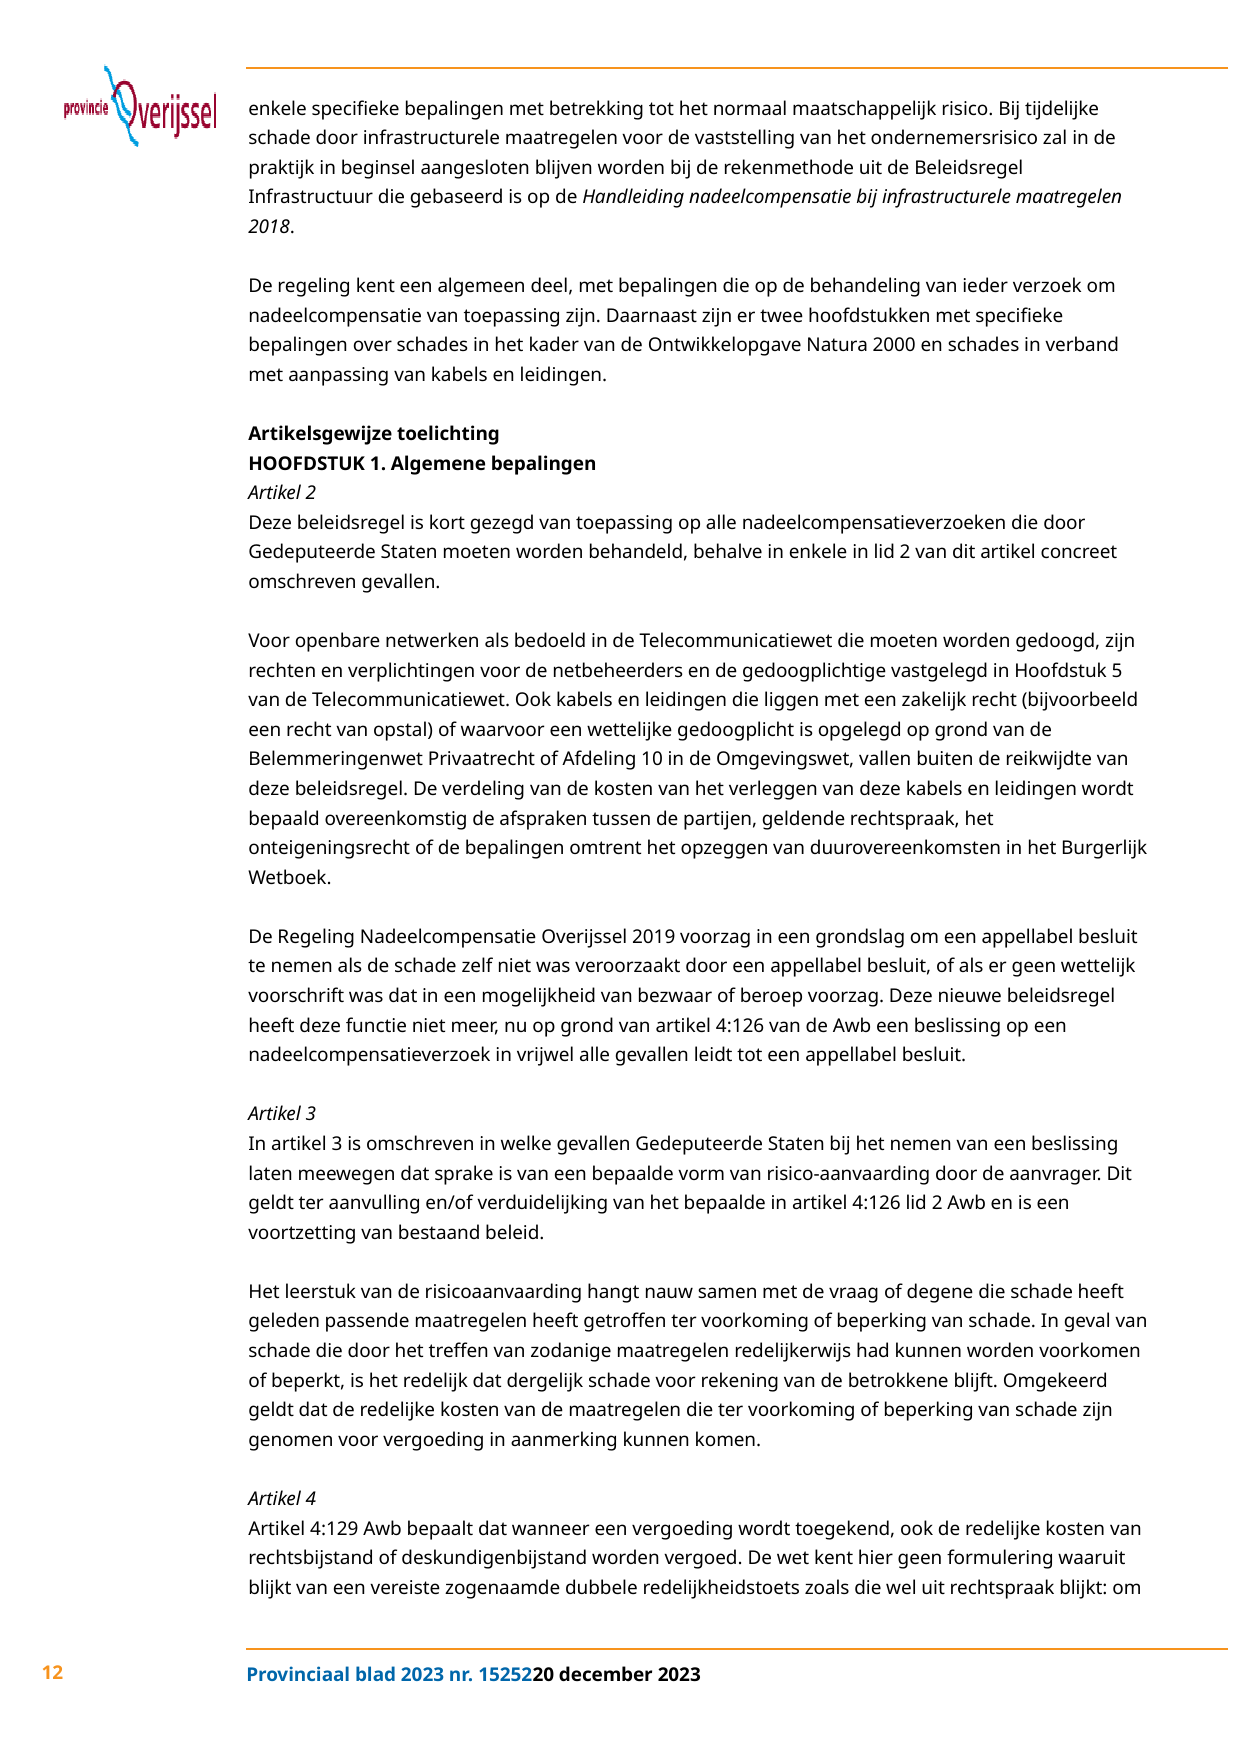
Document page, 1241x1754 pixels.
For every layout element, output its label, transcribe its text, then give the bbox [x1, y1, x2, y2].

text In artikel 3 is omschreven in welke gevallen Gedeputeerde Staten bij het nemen van een beslissing laten meewegen dat sprake is van een bepaalde vorm van risico-aanvaarding door de aanvrager. Dit geldt ter aanvulling en/of verduidelijking van het bepaalde in artikel 4:126 lid 2 Awb en is een voortzetting van bestaand beleid. [248, 1130, 1152, 1245]
text De Regeling Nadeelcompensatie Overijssel 2019 voorzag in een grondslag om een appellabel besluit te nemen als de schade zelf niet was veroorzaakt door een appellabel besluit, of als er geen wettelijk voorschrift was dat in een mogelijkheid van bezwaar of beroep voorzag. Deze nieuwe beleidsregel heeft deze functie niet meer, nu op grond van artikel 4:126 van de Awb een beslissing op een nadeelcompensatieverzoek in vrijwel alle gevallen leidt tot een appellabel besluit. [248, 923, 1152, 1067]
text Artikel 4 [248, 1485, 1152, 1511]
text Artikelsgewijze toelichting [248, 420, 1152, 446]
text HOOFDSTUK 1. Algemene bepalingen [248, 450, 1152, 476]
text Deze beleidsregel is kort gezegd van toepassing op alle nadeelcompensatieverzoeken die door Gedeputeerde Staten moeten worden behandeld, behalve in enkele in lid 2 van dit artikel concreet omschreven gevallen. [248, 509, 1152, 594]
text Het leerstuk van de risicoaanvaarding hangt nauw samen met de vraag of degene die schade heeft geleden passende maatregelen heeft getroffen ter voorkoming of beperking van schade. In geval van schade die door het treffen van zodanige maatregelen redelijkerwijs had kunnen worden voorkomen of beperkt, is het redelijk dat dergelijk schade voor rekening van de betrokkene blijft. Omgekeerd geldt dat de redelijke kosten van de maatregelen die ter voorkoming of beperking van schade zijn genomen voor vergoeding in aanmerking kunnen komen. [248, 1278, 1152, 1452]
text Artikel 4:129 Awb bepaalt dat wanneer een vergoeding wordt toegekend, ook de redelijke kosten van rechtsbijstand of deskundigenbijstand worden vergoed. De wet kent hier geen formulering waaruit blijkt van een vereiste zogenaamde dubbele redelijkheidstoets zoals die wel uit rechtspraak blijkt: om [248, 1515, 1152, 1600]
text Artikel 2 [248, 479, 1152, 505]
text Artikel 3 [248, 1101, 1152, 1126]
text enkele specifieke bepalingen met betrekking tot het normaal maatschappelijk risico. Bij tijdelijke schade door infrastructurele maatregelen voor de vaststelling van het ondernemersrisico zal in de praktijk in beginsel aangesloten blijven worden bij de rekenmethode uit de Beleidsregel Infrastructuur die gebaseerd is op de Handleiding nadeelcompensatie bij infrastructurele maatregelen 2018. [248, 95, 1152, 239]
text De regeling kent een algemeen deel, met bepalingen die op de behandeling van ieder verzoek om nadeelcompensatie van toepassing zijn. Daarnaast zijn er twee hoofdstukken met specifieke bepalingen over schades in het kader van de Ontwikkelopgave Natura 2000 en schades in verband met aanpassing van kabels en leidingen. [248, 272, 1152, 387]
picture [41, 47, 231, 172]
text Voor openbare netwerken als bedoeld in de Telecommunicatiewet die moeten worden gedoogd, zijn rechten en verplichtingen voor de netbeheerders en de gedoogplichtige vastgelegd in Hoofdstuk 5 van de Telecommunicatiewet. Ook kabels en leidingen die liggen met een zakelijk recht (bijvoorbeeld een recht van opstal) of waarvoor een wettelijke gedoogplicht is opgelegd op grond van de Belemmeringenwet Privaatrecht of Afdeling 10 in de Omgevingswet, vallen buiten de reikwijdte van deze beleidsregel. De verdeling van de kosten van het verleggen van deze kabels en leidingen wordt bepaald overeenkomstig de afspraken tussen de partijen, geldende rechtspraak, het onteigeningsrecht of de bepalingen omtrent het opzeggen van duurovereenkomsten in het Burgerlijk Wetboek. [248, 627, 1152, 890]
